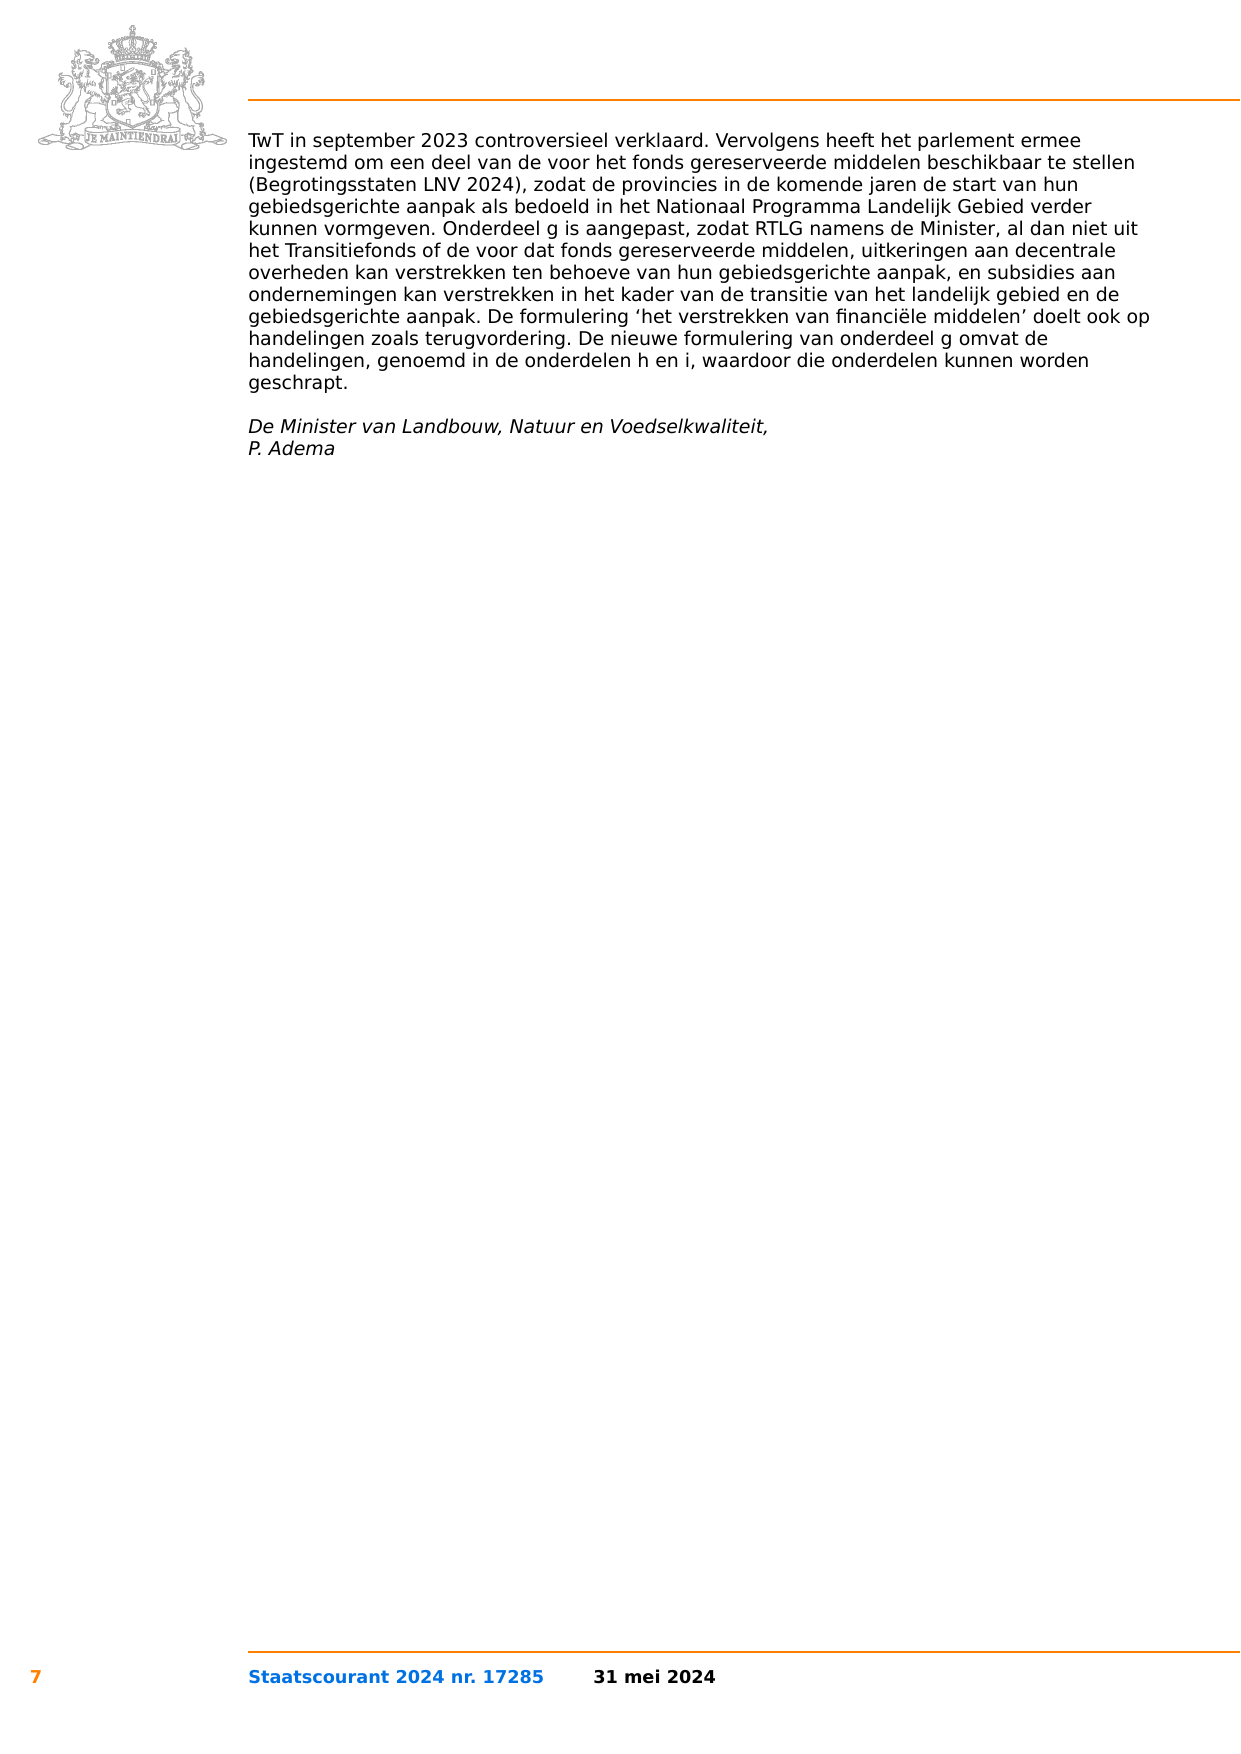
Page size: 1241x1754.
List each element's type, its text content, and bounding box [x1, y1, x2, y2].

picture [38, 25, 227, 150]
text De Minister van Landbouw, Natuur en Voedselkwaliteit, P. Adema [248, 416, 1163, 459]
text TwT in september 2023 controversieel verklaard. Vervolgens heeft het parlement ermee ingestemd om een deel van de voor het fonds gereserveerde middelen beschikbaar te stellen (Begrotingsstaten LNV 2024), zodat de provincies in de komende jaren de start van hun gebiedsgerichte aanpak als bedoeld in het Nationaal Programma Landelijk Gebied verder kunnen vormgeven. Onderdeel g is aangepast, zodat RTLG namens de Minister, al dan niet uit het Transitiefonds of de voor dat fonds gereserveerde middelen, uitkeringen aan decentrale overheden kan verstrekken ten behoeve van hun gebiedsgerichte aanpak, en subsidies aan ondernemingen kan verstrekken in het kader van de transitie van het landelijk gebied en de gebiedsgerichte aanpak. De formulering ‘het verstrekken van financiële middelen’ doelt ook op handelingen zoals terugvordering. De nieuwe formulering van onderdeel g omvat de handelingen, genoemd in de onderdelen h en i, waardoor die onderdelen kunnen worden geschrapt. [248, 130, 1163, 394]
